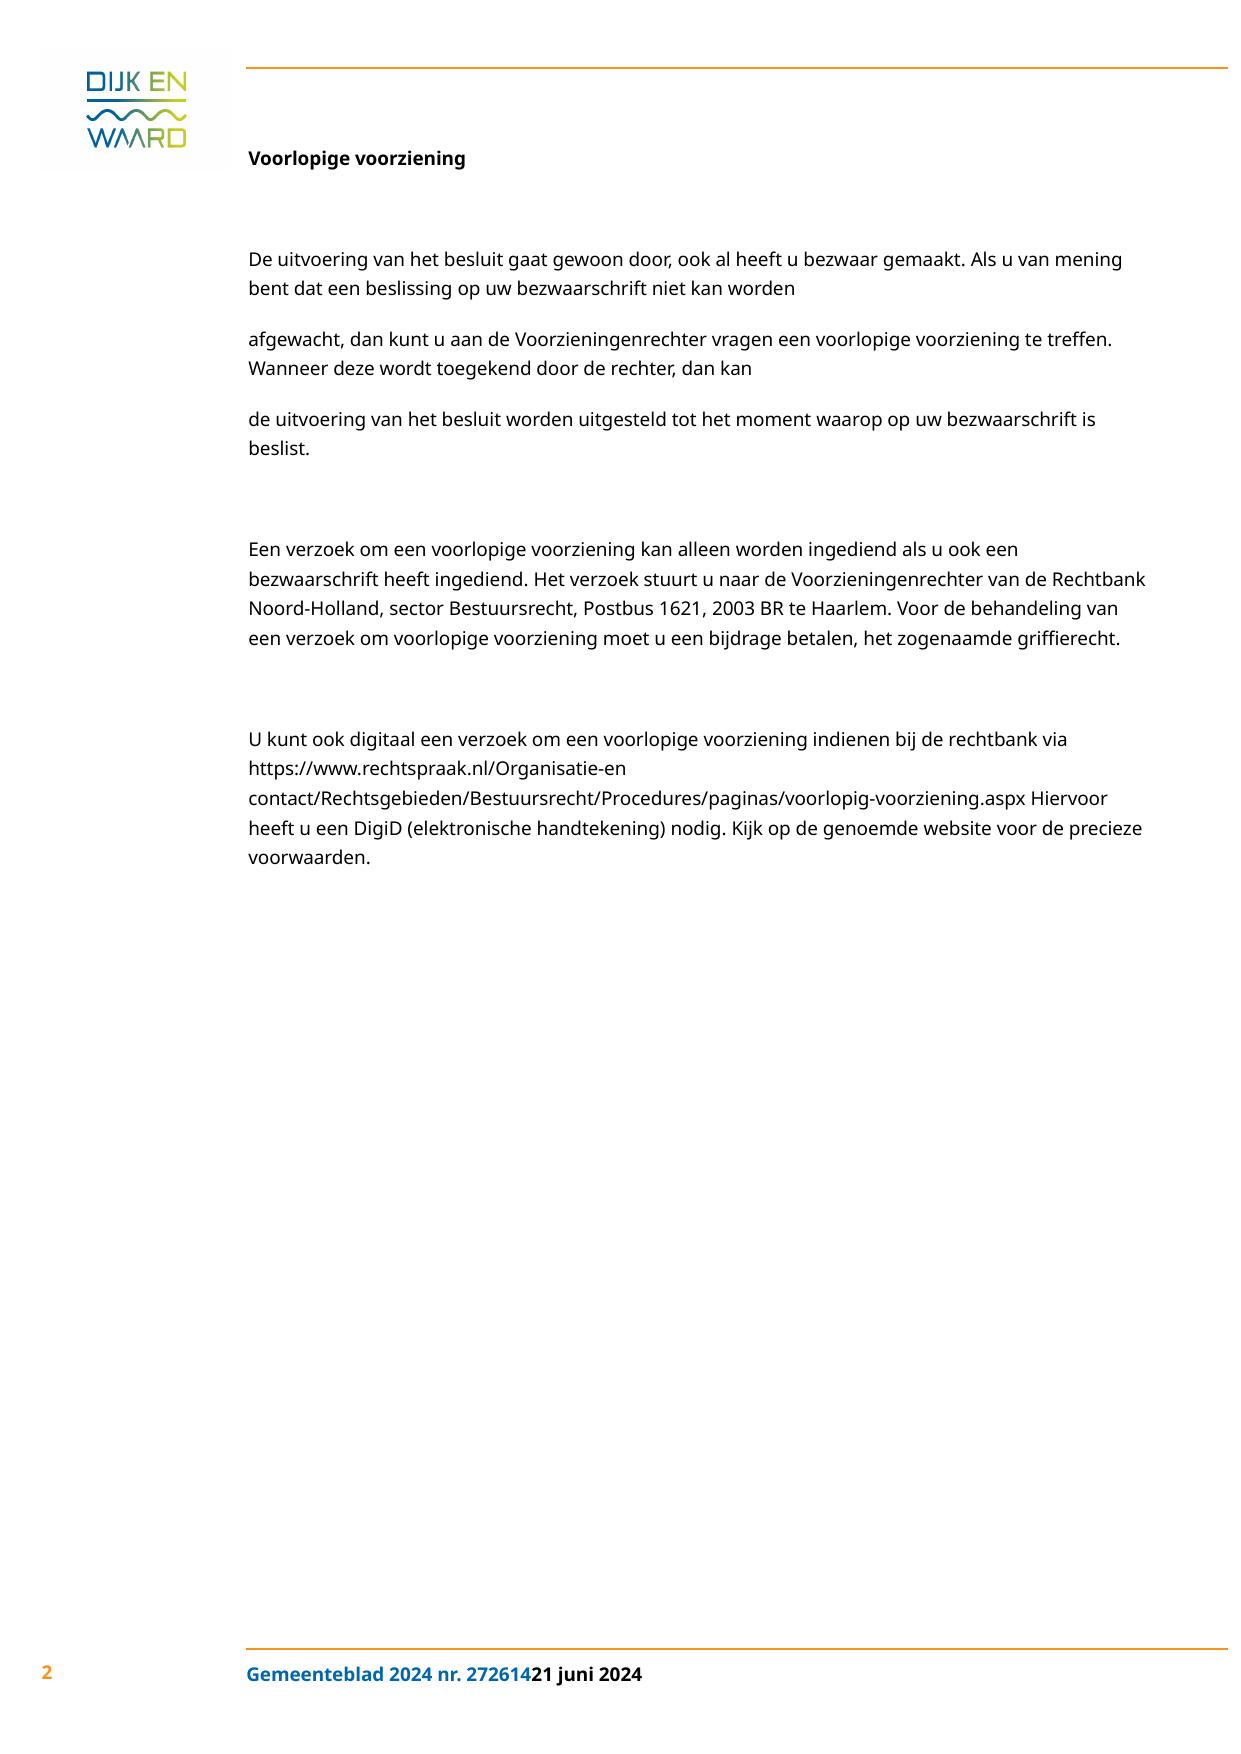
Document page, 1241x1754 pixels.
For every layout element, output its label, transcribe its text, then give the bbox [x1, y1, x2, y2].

text de uitvoering van het besluit worden uitgesteld tot het moment waarop op uw bezwaarschrift is beslist. [248, 406, 1152, 461]
text De uitvoering van het besluit gaat gewoon door, ook al heeft u bezwaar gemaakt. Als u van mening bent dat een beslissing op uw bezwaarschrift niet kan worden [248, 246, 1152, 301]
text Een verzoek om een voorlopige voorziening kan alleen worden ingediend als u ook een bezwaarschrift heeft ingediend. Het verzoek stuurt u naar de Voorzieningenrechter van de Rechtbank Noord-Holland, sector Bestuursrecht, Postbus 1621, 2003 BR te Haarlem. Voor de behandeling van een verzoek om voorlopige voorziening moet u een bijdrage betalen, het zogenaamde griffierecht. [248, 536, 1152, 651]
picture [41, 47, 231, 172]
text U kunt ook digitaal een verzoek om een voorlopige voorziening indienen bij de rechtbank via https://www.rechtspraak.nl/Organisatie-en contact/Rechtsgebieden/Bestuursrecht/Procedures/paginas/voorlopig-voorziening.aspx Hiervoor heeft u een DigiD (elektronische handtekening) nodig. Kijk op de genoemde website voor de precieze voorwaarden. [248, 726, 1152, 870]
text afgewacht, dan kunt u aan de Voorzieningenrechter vragen een voorlopige voorziening te treffen. Wanneer deze wordt toegekend door de rechter, dan kan [248, 326, 1152, 381]
text Voorlopige voorziening [248, 145, 1152, 171]
